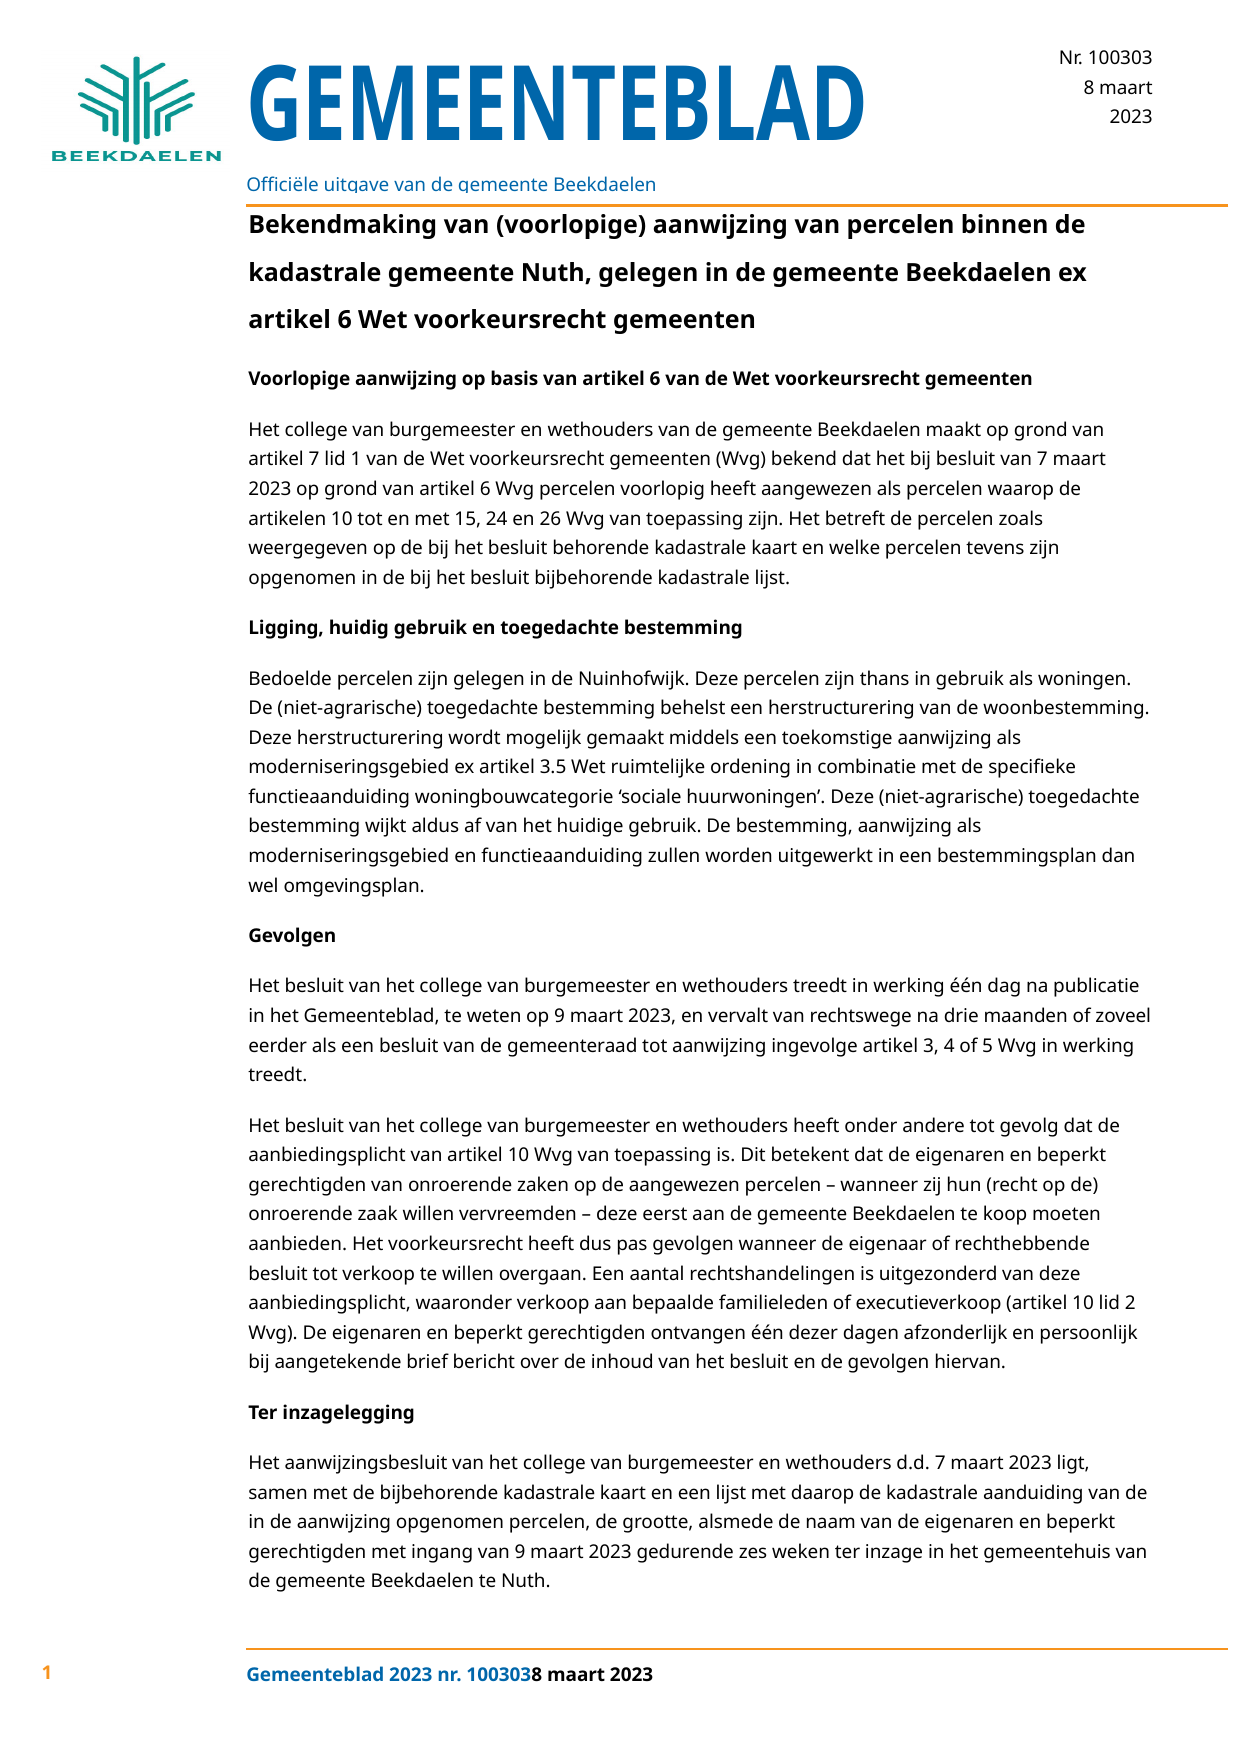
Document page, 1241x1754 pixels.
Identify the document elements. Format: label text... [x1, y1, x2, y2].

text Bedoelde percelen zijn gelegen in de Nuinhofwijk. Deze percelen zijn thans in gebruik als woningen. De (niet-agrarische) toegedachte bestemming behelst een herstructurering van de woonbestemming. Deze herstructurering wordt mogelijk gemaakt middels een toekomstige aanwijzing als moderniseringsgebied ex artikel 3.5 Wet ruimtelijke ordening in combinatie met de specifieke functieaanduiding woningbouwcategorie ‘sociale huurwoningen’. Deze (niet-agrarische) toegedachte bestemming wijkt aldus af van het huidige gebruik. De bestemming, aanwijzing als moderniseringsgebied en functieaanduiding zullen worden uitgewerkt in een bestemmingsplan dan wel omgevingsplan. [248, 665, 1152, 897]
text Ter inzagelegging [248, 1399, 1152, 1424]
picture [41, 47, 231, 172]
text Het college van burgemeester en wethouders van de gemeente Beekdaelen maakt op grond van artikel 7 lid 1 van de Wet voorkeursrecht gemeenten (Wvg) bekend dat het bij besluit van 7 maart 2023 op grond van artikel 6 Wvg percelen voorlopig heeft aangewezen als percelen waarop de artikelen 10 tot en met 15, 24 en 26 Wvg van toepassing zijn. Het betreft de percelen zoals weergegeven op de bij het besluit behorende kadastrale kaart en welke percelen tevens zijn opgenomen in de bij het besluit bijbehorende kadastrale lijst. [248, 416, 1152, 589]
text Het besluit van het college van burgemeester en wethouders heeft onder andere tot gevolg dat de aanbiedingsplicht van artikel 10 Wvg van toepassing is. Dit betekent dat de eigenaren en beperkt gerechtigden van onroerende zaken op de aangewezen percelen – wanneer zij hun (recht op de) onroerende zaak willen vervreemden – deze eerst aan de gemeente Beekdaelen te koop moeten aanbieden. Het voorkeursrecht heeft dus pas gevolgen wanneer de eigenaar of rechthebbende besluit tot verkoop te willen overgaan. Een aantal rechtshandelingen is uitgezonderd van deze aanbiedingsplicht, waaronder verkoop aan bepaalde familieleden of executieverkoop (artikel 10 lid 2 Wvg). De eigenaren en beperkt gerechtigden ontvangen één dezer dagen afzonderlijk en persoonlijk bij aangetekende brief bericht over de inhoud van het besluit en de gevolgen hiervan. [248, 1112, 1152, 1374]
text Bekendmaking van (voorlopige) aanwijzing van percelen binnen de kadastrale gemeente Nuth, gelegen in de gemeente Beekdaelen ex artikel 6 Wet voorkeursrecht gemeenten [248, 207, 1152, 336]
text Het besluit van het college van burgemeester en wethouders treedt in werking één dag na publicatie in het Gemeenteblad, te weten op 9 maart 2023, en vervalt van rechtswege na drie maanden of zoveel eerder als een besluit van de gemeenteraad tot aanwijzing ingevolge artikel 3, 4 of 5 Wvg in werking treedt. [248, 973, 1152, 1087]
text Voorlopige aanwijzing op basis van artikel 6 van de Wet voorkeursrecht gemeenten [248, 366, 1152, 391]
text Gevolgen [248, 922, 1152, 948]
text Ligging, huidig gebruik en toegedachte bestemming [248, 614, 1152, 640]
text Het aanwijzingsbesluit van het college van burgemeester en wethouders d.d. 7 maart 2023 ligt, samen met de bijbehorende kadastrale kaart en een lijst met daarop de kadastrale aanduiding van de in de aanwijzing opgenomen percelen, de grootte, alsmede de naam van de eigenaren en beperkt gerechtigden met ingang van 9 maart 2023 gedurende zes weken ter inzage in het gemeentehuis van de gemeente Beekdaelen te Nuth. [248, 1449, 1152, 1593]
